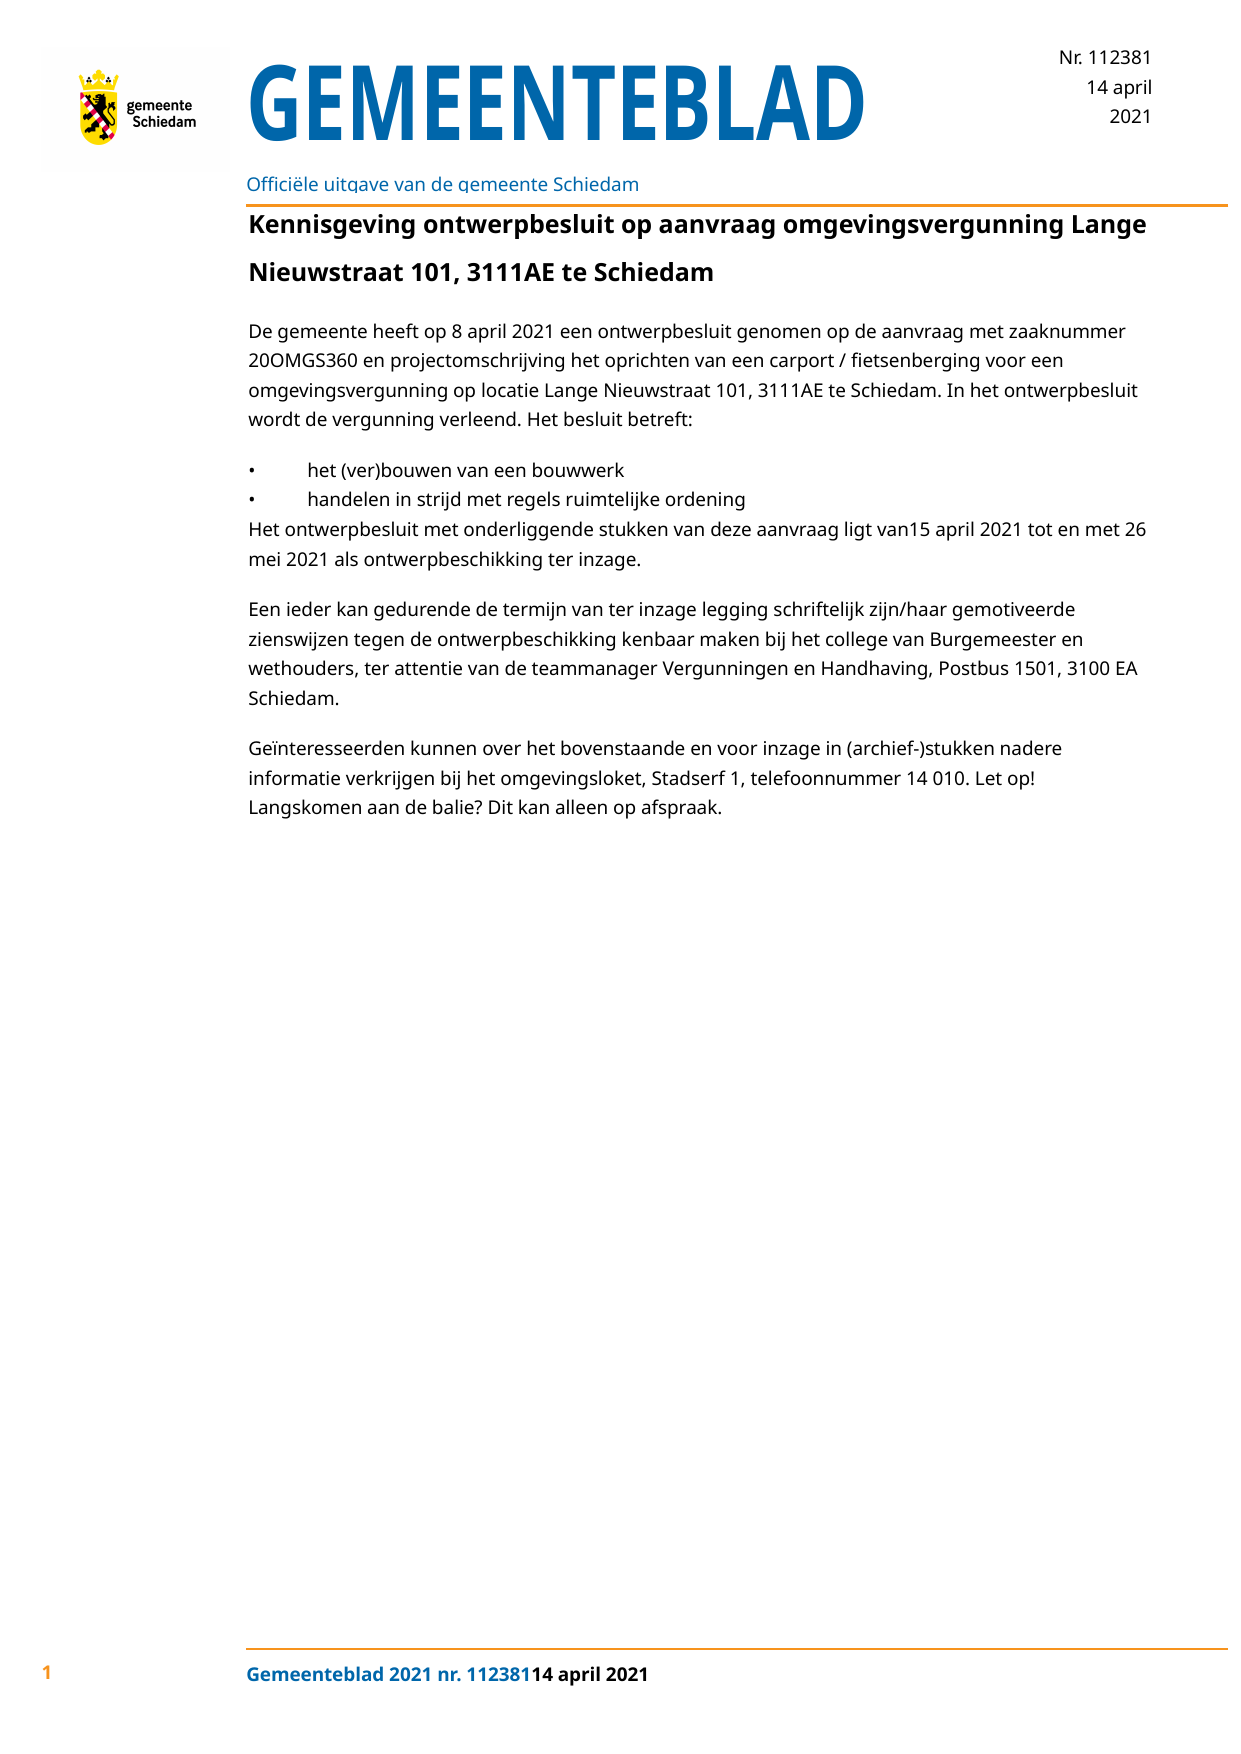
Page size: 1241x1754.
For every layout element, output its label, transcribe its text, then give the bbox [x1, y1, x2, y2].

text De gemeente heeft op 8 april 2021 een ontwerpbesluit genomen op de aanvraag met zaaknummer 20OMGS360 en projectomschrijving het oprichten van een carport / fietsenberging voor een omgevingsvergunning op locatie Lange Nieuwstraat 101, 3111AE te Schiedam. In het ontwerpbesluit wordt de vergunning verleend. Het besluit betreft: [248, 318, 1152, 432]
list het (ver)bouwen van een bouwwerk [248, 457, 1152, 483]
picture [41, 47, 231, 172]
text Een ieder kan gedurende de termijn van ter inzage legging schriftelijk zijn/haar gemotiveerde zienswijzen tegen de ontwerpbeschikking kenbaar maken bij het college van Burgemeester en wethouders, ter attentie van de teammanager Vergunningen en Handhaving, Postbus 1501, 3100 EA Schiedam. [248, 596, 1152, 711]
text Geïnteresseerden kunnen over het bovenstaande en voor inzage in (archief-)stukken nadere informatie verkrijgen bij het omgevingsloket, Stadserf 1, telefoonnummer 14 010. Let op! Langskomen aan de balie? Dit kan alleen op afspraak. [248, 735, 1152, 820]
list handelen in strijd met regels ruimtelijke ordening [248, 487, 1152, 512]
text Het ontwerpbesluit met onderliggende stukken van deze aanvraag ligt van15 april 2021 tot en met 26 mei 2021 als ontwerpbeschikking ter inzage. [248, 516, 1152, 572]
text Kennisgeving ontwerpbesluit op aanvraag omgevingsvergunning Lange Nieuwstraat 101, 3111AE te Schiedam [248, 207, 1152, 288]
